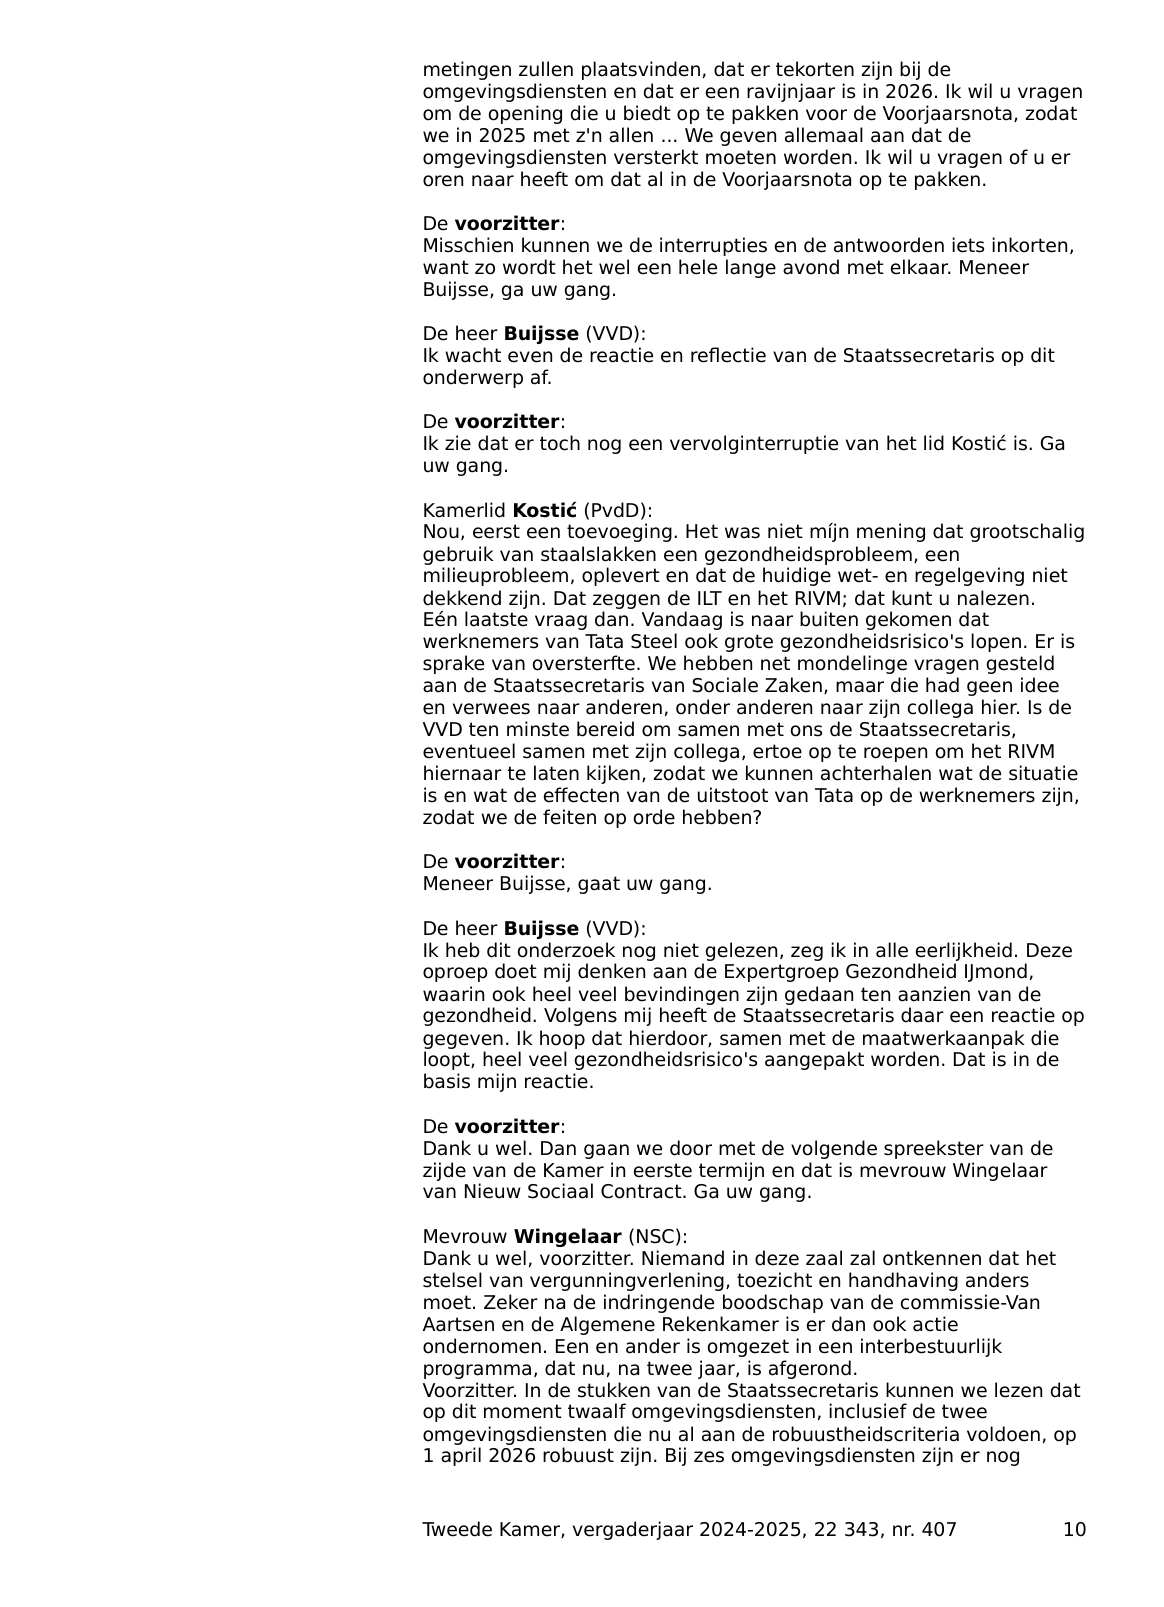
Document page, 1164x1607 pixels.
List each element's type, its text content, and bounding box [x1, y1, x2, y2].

text Dank u wel. Dan gaan we door met de volgende spreekster van de zijde van de Kamer in eerste termijn en dat is mevrouw Wingelaar van Nieuw Sociaal Contract. Ga uw gang. [422, 1137, 1087, 1203]
text De heer Buijsse (VVD): [422, 323, 1087, 345]
text Ik wacht even de reactie en reflectie van de Staatssecretaris op dit onderwerp af. [422, 345, 1087, 389]
text metingen zullen plaatsvinden, dat er tekorten zijn bij de omgevingsdiensten en dat er een ravijnjaar is in 2026. Ik wil u vragen om de opening die u biedt op te pakken voor de Voorjaarsnota, zodat we in 2025 met z'n allen ... We geven allemaal aan dat de omgevingsdiensten versterkt moeten worden. Ik wil u vragen of u er oren naar heeft om dat al in de Voorjaarsnota op te pakken. [422, 59, 1087, 191]
text Ik zie dat er toch nog een vervolginterruptie van het lid Kostić is. Ga uw gang. [422, 433, 1087, 477]
text De voorzitter: [422, 851, 1087, 873]
text Dank u wel, voorzitter. Niemand in deze zaal zal ontkennen dat het stelsel van vergunningverlening, toezicht en handhaving anders moet. Zeker na de indringende boodschap van de commissie-Van Aartsen en de Algemene Rekenkamer is er dan ook actie ondernomen. Een en ander is omgezet in een interbestuurlijk programma, dat nu, na twee jaar, is afgerond. [422, 1248, 1087, 1379]
text De voorzitter: [422, 411, 1087, 433]
text Misschien kunnen we de interrupties en de antwoorden iets inkorten, want zo wordt het wel een hele lange avond met elkaar. Meneer Buijsse, ga uw gang. [422, 235, 1087, 301]
text Nou, eerst een toevoeging. Het was niet míjn mening dat grootschalig gebruik van staalslakken een gezondheidsprobleem, een milieuprobleem, oplevert en dat de huidige wet- en regelgeving niet dekkend zijn. Dat zeggen de ILT en het RIVM; dat kunt u nalezen. [422, 521, 1087, 609]
text De voorzitter: [422, 213, 1087, 235]
text De voorzitter: [422, 1116, 1087, 1137]
text Mevrouw Wingelaar (NSC): [422, 1226, 1087, 1248]
text Kamerlid Kostić (PvdD): [422, 499, 1087, 521]
text Ik heb dit onderzoek nog niet gelezen, zeg ik in alle eerlijkheid. Deze oproep doet mij denken aan de Expertgroep Gezondheid IJmond, waarin ook heel veel bevindingen zijn gedaan ten aanzien van de gezondheid. Volgens mij heeft de Staatssecretaris daar een reactie op gegeven. Ik hoop dat hierdoor, samen met de maatwerkaanpak die loopt, heel veel gezondheidsrisico's aangepakt worden. Dat is in de basis mijn reactie. [422, 939, 1087, 1093]
text Eén laatste vraag dan. Vandaag is naar buiten gekomen dat werknemers van Tata Steel ook grote gezondheidsrisico's lopen. Er is sprake van oversterfte. We hebben net mondelinge vragen gesteld aan de Staatssecretaris van Sociale Zaken, maar die had geen idee en verwees naar anderen, onder anderen naar zijn collega hier. Is de VVD ten minste bereid om samen met ons de Staatssecretaris, eventueel samen met zijn collega, ertoe op te roepen om het RIVM hiernaar te laten kijken, zodat we kunnen achterhalen wat de situatie is en wat de effecten van de uitstoot van Tata op de werknemers zijn, zodat we de feiten op orde hebben? [422, 609, 1087, 829]
text Meneer Buijsse, gaat uw gang. [422, 873, 1087, 895]
text Voorzitter. In de stukken van de Staatssecretaris kunnen we lezen dat op dit moment twaalf omgevingsdiensten, inclusief de twee omgevingsdiensten die nu al aan de robuustheidscriteria voldoen, op 1 april 2026 robuust zijn. Bij zes omgevingsdiensten zijn er nog [422, 1379, 1087, 1467]
text De heer Buijsse (VVD): [422, 917, 1087, 939]
